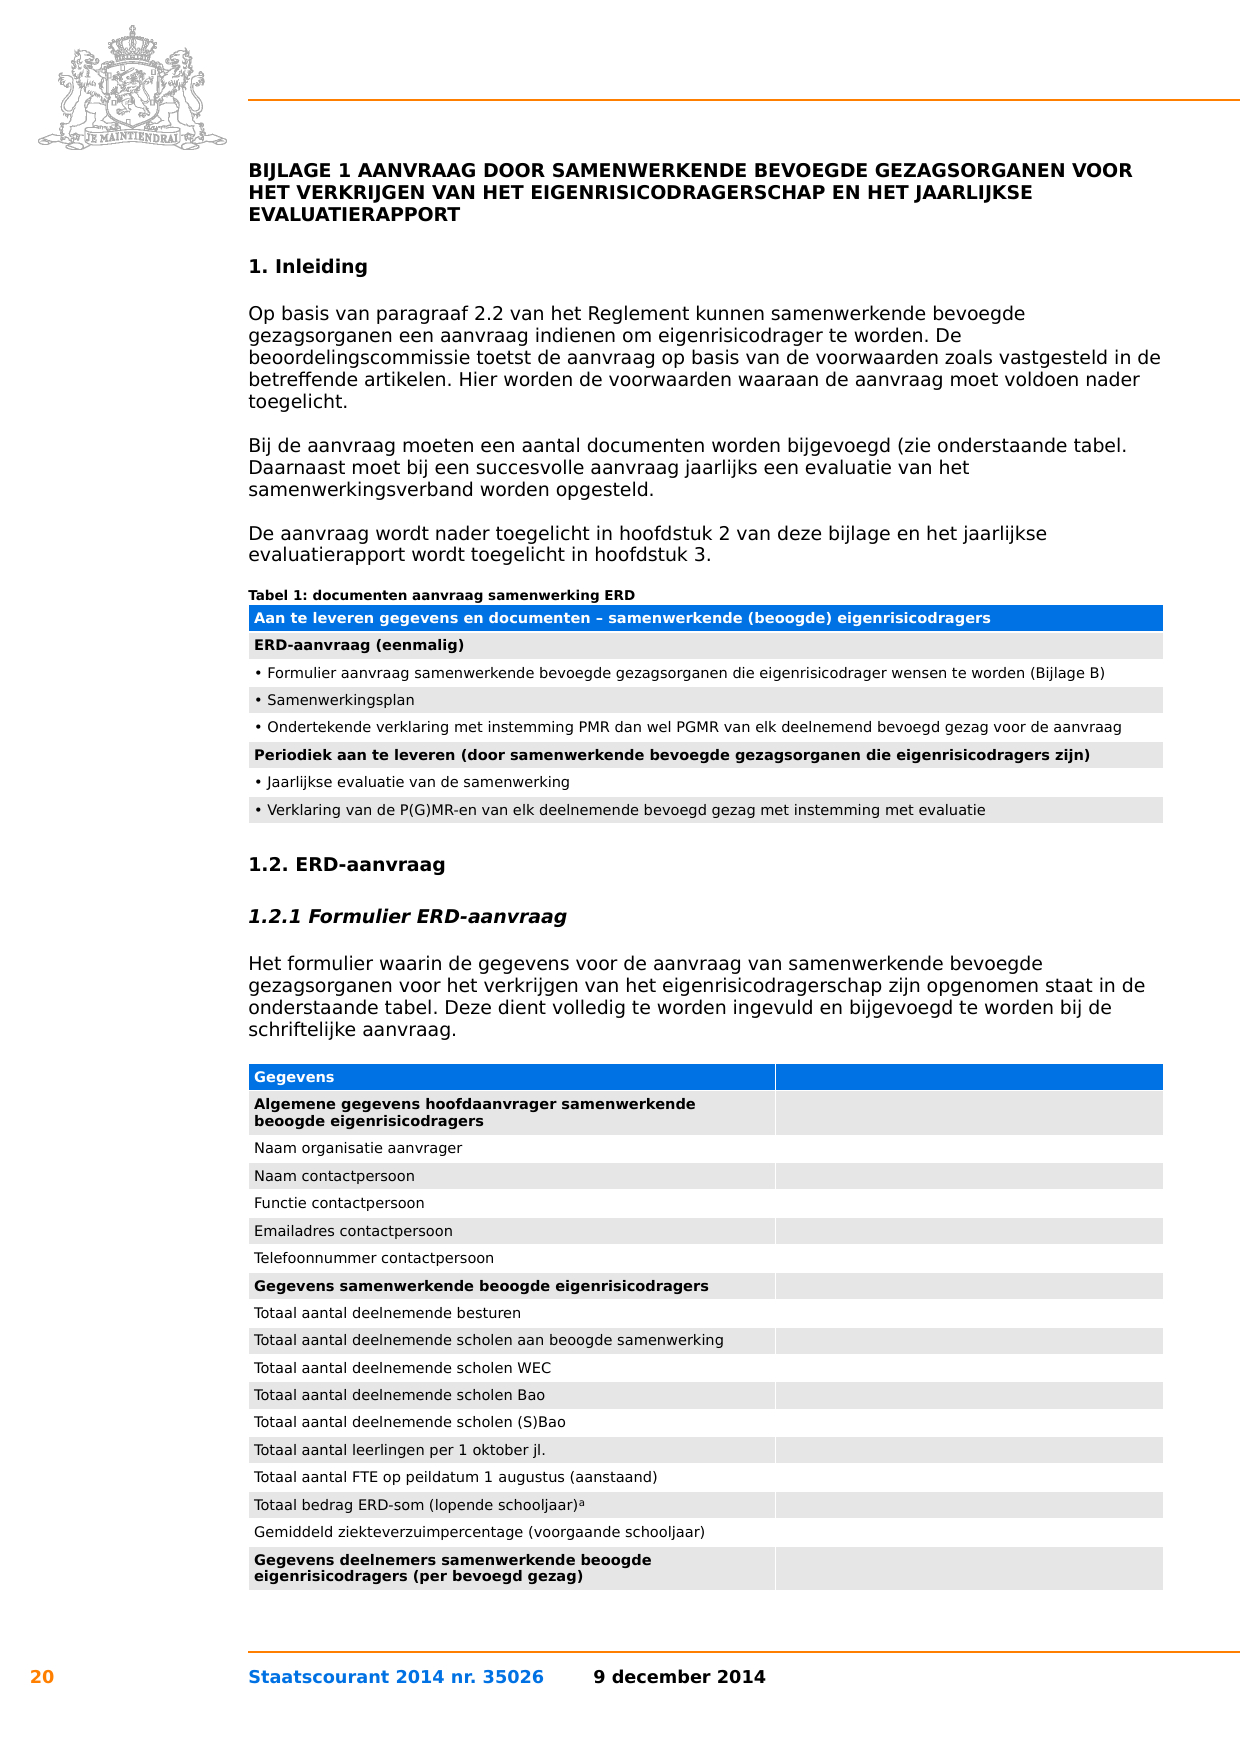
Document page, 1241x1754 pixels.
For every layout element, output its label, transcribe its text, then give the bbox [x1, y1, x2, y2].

table_cell [776, 1328, 1163, 1354]
table_cell [776, 1218, 1163, 1244]
table_cell Emailadres contactpersoon [249, 1218, 775, 1244]
subtitle 1.2.1 Formulier ERD-aanvraag [248, 906, 1163, 928]
table_cell Naam organisatie aanvrager [249, 1136, 775, 1162]
text Het formulier waarin de gegevens voor de aanvraag van samenwerkende bevoegde gezagsorganen voor het verkrijgen van het eigenrisicodragerschap zijn opgenomen staat in de onderstaande tabel. Deze dient volledig te worden ingevuld en bijgevoegd te worden bij de schriftelijke aanvraag. [248, 953, 1163, 1041]
table_cell Totaal aantal deelnemende scholen (S)Bao [249, 1410, 775, 1436]
table_cell [776, 1245, 1163, 1272]
table_cell [776, 1437, 1163, 1463]
table_cell Totaal aantal deelnemende scholen aan beoogde samenwerking [249, 1328, 775, 1354]
subtitle 1.2. ERD-aanvraag [248, 854, 1163, 876]
table_cell [776, 1519, 1163, 1546]
table_cell • Verklaring van de P(G)MR-en van elk deelnemende bevoegd gezag met instemming met evaluatie [249, 797, 1163, 823]
table_header Gegevens [249, 1064, 775, 1090]
table_cell • Jaarlijkse evaluatie van de samenwerking [249, 769, 1163, 796]
picture [38, 25, 227, 150]
table_cell • Samenwerkingsplan [249, 687, 1163, 713]
text Bij de aanvraag moeten een aantal documenten worden bijgevoegd (zie onderstaande tabel. Daarnaast moet bij een succesvolle aanvraag jaarlijks een evaluatie van het samenwerkingsverband worden opgesteld. [248, 434, 1163, 501]
table_cell Totaal aantal deelnemende scholen Bao [249, 1382, 775, 1409]
table_cell [776, 1091, 1163, 1135]
table_cell Gegevens samenwerkende beoogde eigenrisicodragers [249, 1273, 775, 1299]
table_cell [776, 1273, 1163, 1299]
table_cell [776, 1492, 1163, 1518]
table_cell [776, 1136, 1163, 1162]
table_cell Totaal aantal FTE op peildatum 1 augustus (aanstaand) [249, 1465, 775, 1491]
table_cell Telefoonnummer contactpersoon [249, 1245, 775, 1272]
table_cell Totaal aantal deelnemende besturen [249, 1300, 775, 1326]
table_cell [776, 1547, 1163, 1590]
subtitle 1. Inleiding [248, 256, 1163, 278]
table_cell Algemene gegevens hoofdaanvrager samenwerkende beoogde eigenrisicodragers [249, 1091, 775, 1135]
table_cell Aan te leveren gegevens en documenten – samenwerkende (beoogde) eigenrisicodragers [249, 605, 1163, 631]
table_cell • Ondertekende verklaring met instemming PMR dan wel PGMR van elk deelnemend bevoegd gezag voor de aanvraag [249, 715, 1163, 741]
table_cell Totaal aantal leerlingen per 1 oktober jl. [249, 1437, 775, 1463]
table_cell [776, 1355, 1163, 1381]
subtitle BIJLAGE 1 AANVRAAG DOOR SAMENWERKENDE BEVOEGDE GEZAGSORGANEN VOOR HET VERKRIJGEN VAN HET EIGENRISICODRAGERSCHAP EN HET JAARLIJKSE EVALUATIERAPPORT [248, 160, 1163, 226]
table_cell Periodiek aan te leveren (door samenwerkende bevoegde gezagsorganen die eigenrisicodragers zijn) [249, 742, 1163, 768]
table_header Tabel 1: documenten aanvraag samenwerking ERD [248, 588, 1163, 604]
table_cell Totaal aantal deelnemende scholen WEC [249, 1355, 775, 1381]
table_cell [776, 1163, 1163, 1189]
table_header [776, 1064, 1163, 1090]
table_cell [776, 1191, 1163, 1217]
table_cell [776, 1410, 1163, 1436]
table_cell Gemiddeld ziekteverzuimpercentage (voorgaande schooljaar) [249, 1519, 775, 1546]
table_cell Naam contactpersoon [249, 1163, 775, 1189]
table_cell ERD-aanvraag (eenmalig) [249, 633, 1163, 659]
table_cell [776, 1300, 1163, 1326]
table_cell [776, 1465, 1163, 1491]
table_cell Gegevens deelnemers samenwerkende beoogde eigenrisicodragers (per bevoegd gezag) [249, 1547, 775, 1590]
text Op basis van paragraaf 2.2 van het Reglement kunnen samenwerkende bevoegde gezagsorganen een aanvraag indienen om eigenrisicodrager te worden. De beoordelingscommissie toetst de aanvraag op basis van de voorwaarden zoals vastgesteld in de betreffende artikelen. Hier worden de voorwaarden waaraan de aanvraag moet voldoen nader toegelicht. [248, 303, 1163, 413]
table_cell Functie contactpersoon [249, 1191, 775, 1217]
table_cell [776, 1382, 1163, 1409]
table_cell • Formulier aanvraag samenwerkende bevoegde gezagsorganen die eigenrisicodrager wensen te worden (Bijlage B) [249, 660, 1163, 686]
text De aanvraag wordt nader toegelicht in hoofdstuk 2 van deze bijlage en het jaarlijkse evaluatierapport wordt toegelicht in hoofdstuk 3. [248, 522, 1163, 566]
table_cell Totaal bedrag ERD-som (lopende schooljaar)a [249, 1492, 775, 1518]
